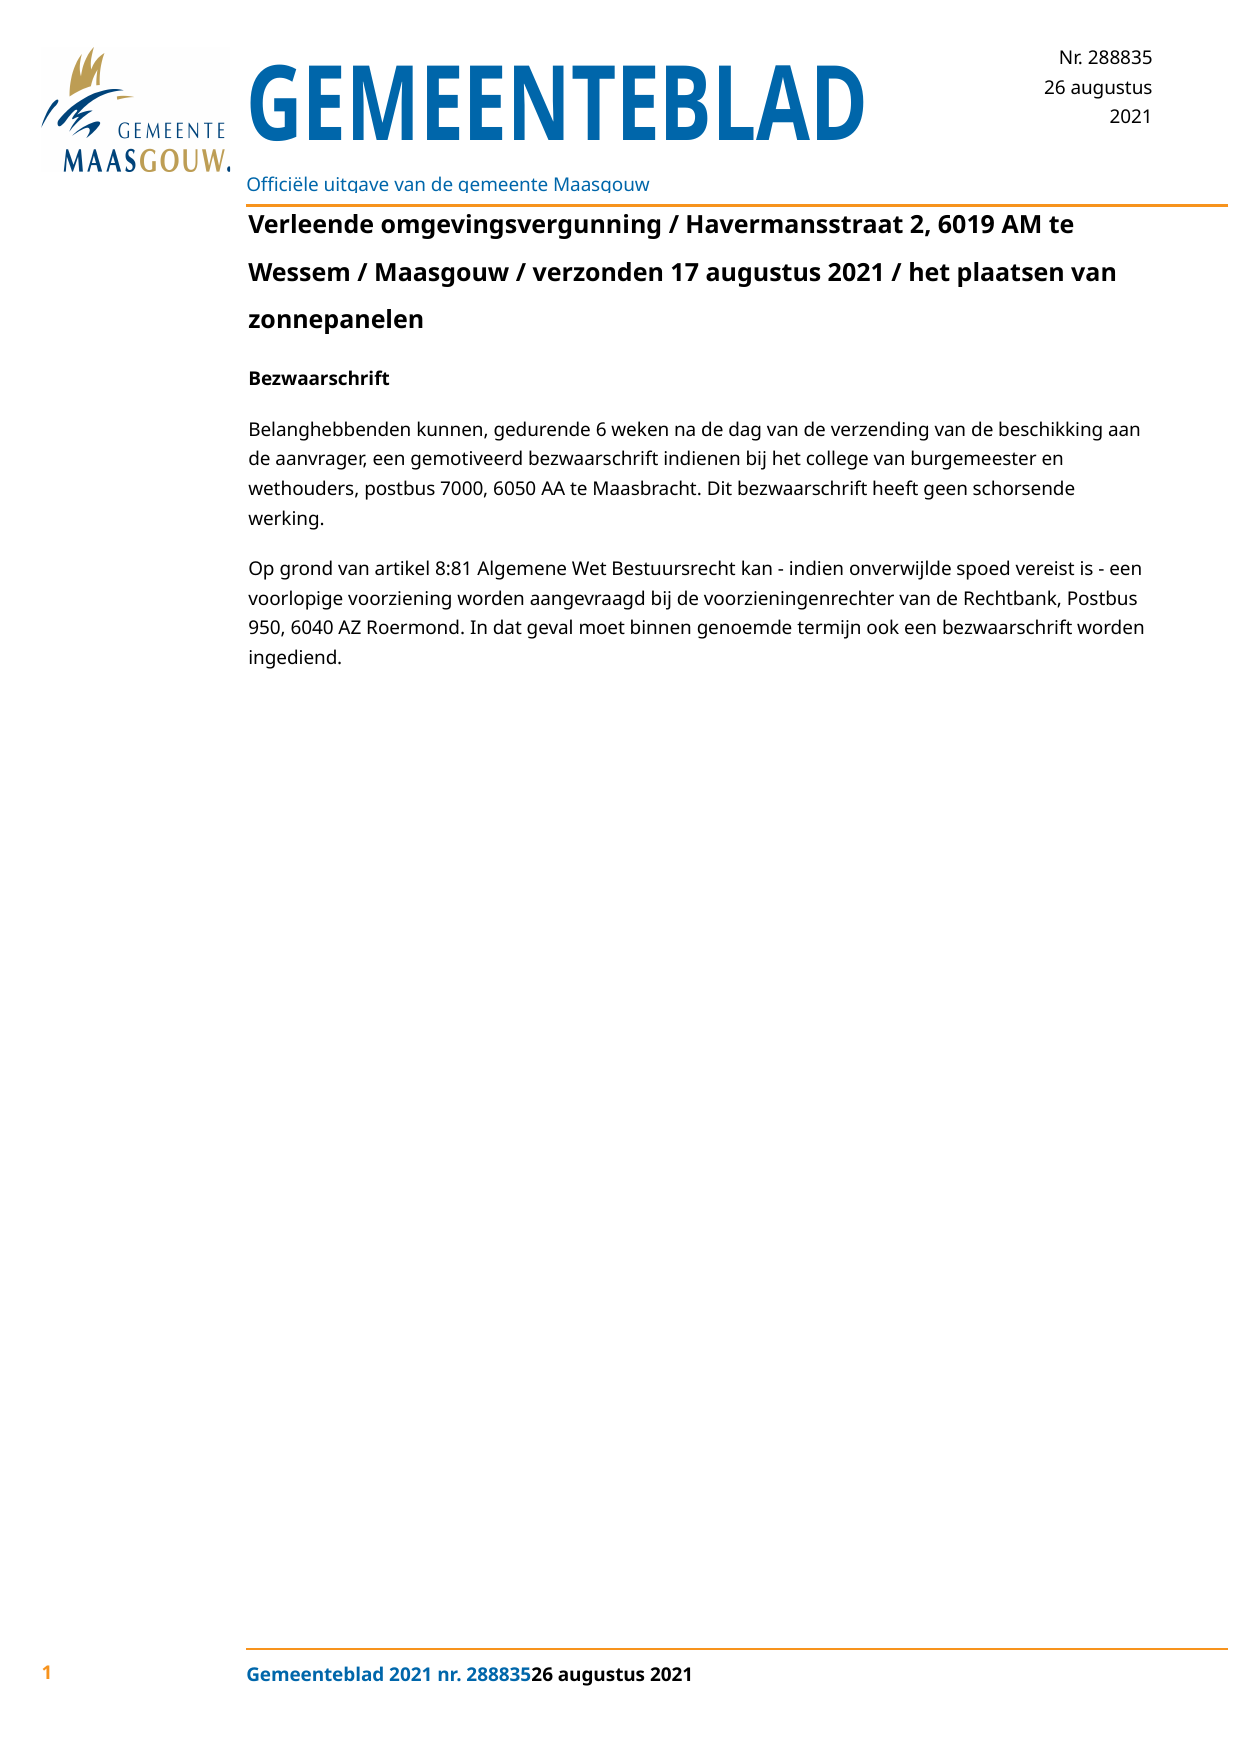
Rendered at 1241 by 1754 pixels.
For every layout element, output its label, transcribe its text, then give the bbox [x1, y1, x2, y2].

text Op grond van artikel 8:81 Algemene Wet Bestuursrecht kan - indien onverwijlde spoed vereist is - een voorlopige voorziening worden aangevraagd bij de voorzieningenrechter van de Rechtbank, Postbus 950, 6040 AZ Roermond. In dat geval moet binnen genoemde termijn ook een bezwaarschrift worden ingediend. [248, 555, 1152, 669]
text Belanghebbenden kunnen, gedurende 6 weken na de dag van de verzending van de beschikking aan de aanvrager, een gemotiveerd bezwaarschrift indienen bij het college van burgemeester en wethouders, postbus 7000, 6050 AA te Maasbracht. Dit bezwaarschrift heeft geen schorsende werking. [248, 416, 1152, 530]
picture [41, 47, 231, 172]
text Verleende omgevingsvergunning / Havermansstraat 2, 6019 AM te Wessem / Maasgouw / verzonden 17 augustus 2021 / het plaatsen van zonnepanelen [248, 207, 1152, 336]
text Bezwaarschrift [248, 366, 1152, 391]
